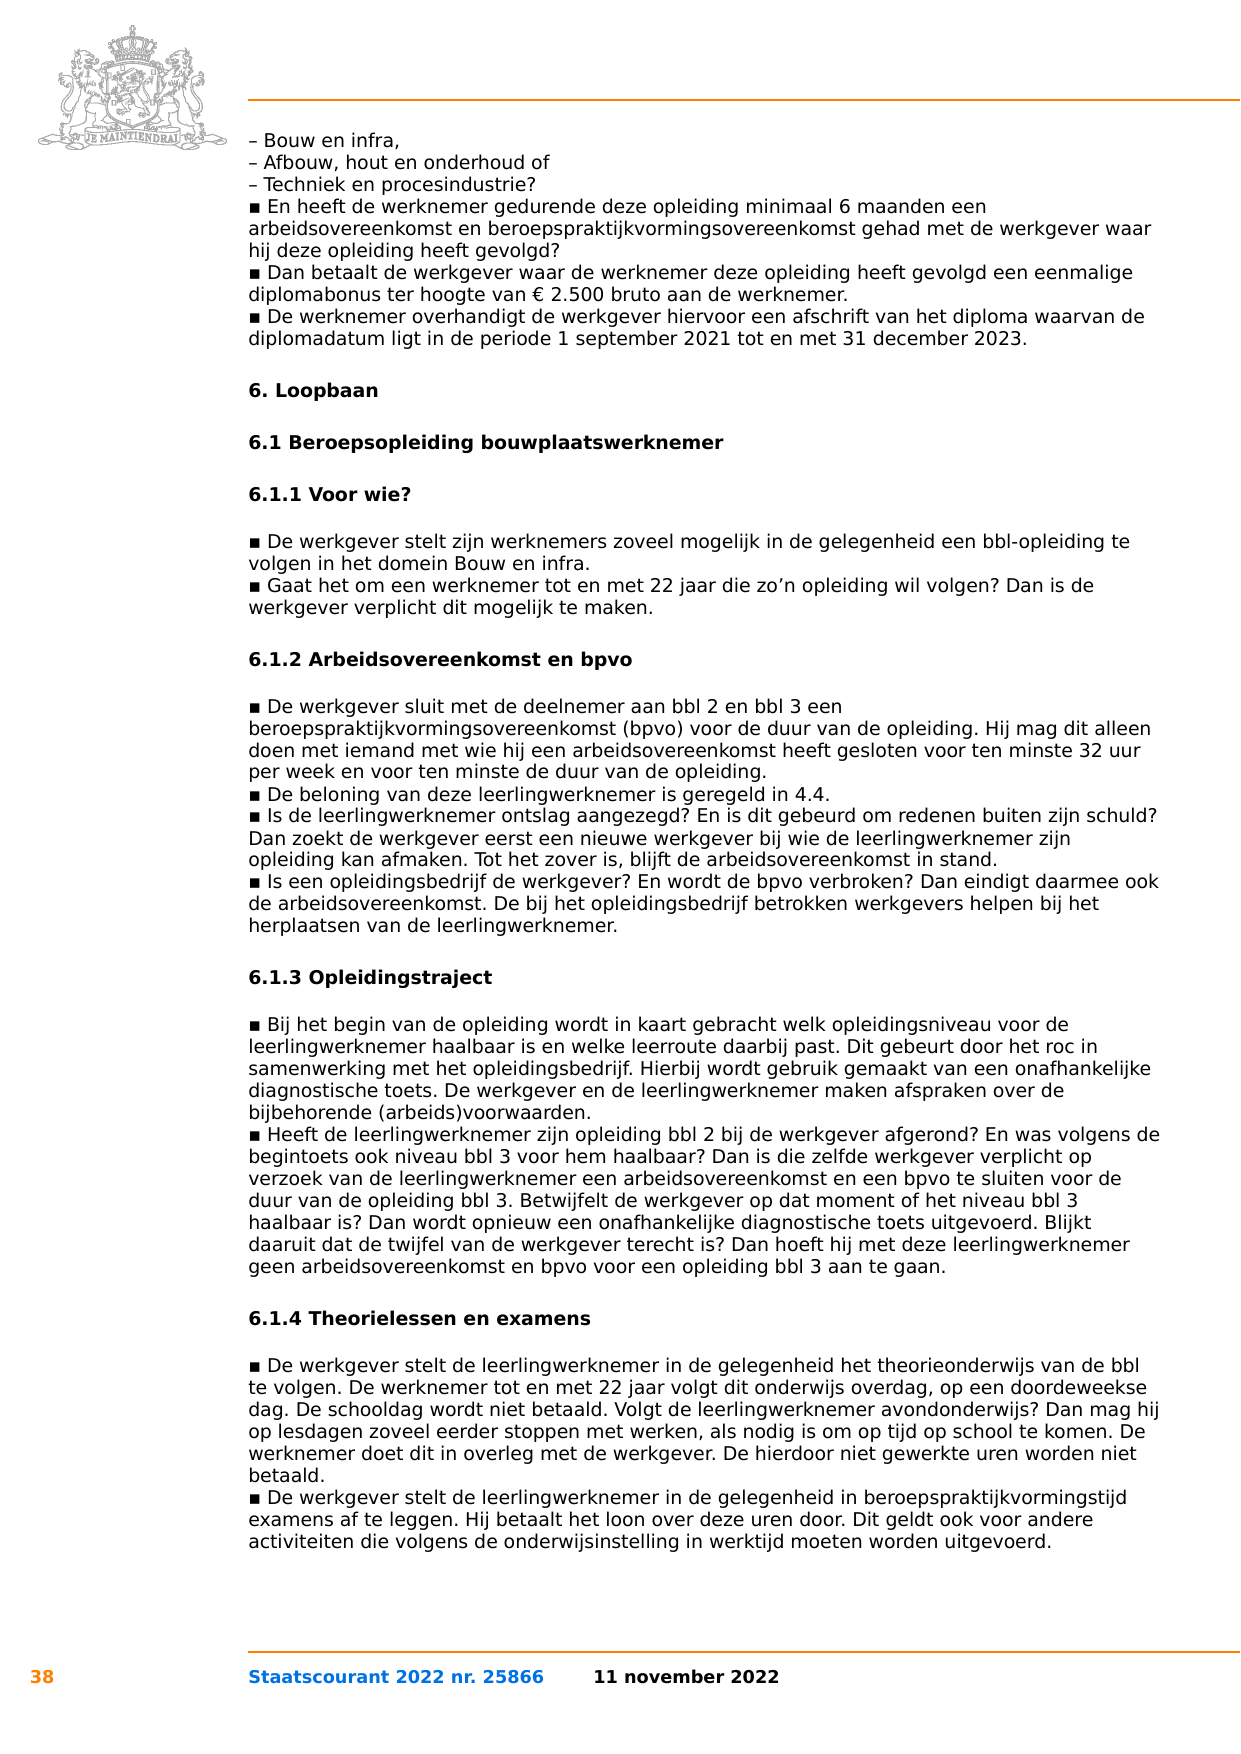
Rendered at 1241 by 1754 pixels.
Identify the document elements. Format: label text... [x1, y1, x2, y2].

text – Afbouw, hout en onderhoud of [248, 152, 1163, 174]
text ▪ Is een opleidingsbedrijf de werkgever? En wordt de bpvo verbroken? Dan eindigt daarmee ook de arbeidsovereenkomst. De bij het opleidingsbedrijf betrokken werkgevers helpen bij het herplaatsen van de leerlingwerknemer. [248, 871, 1163, 937]
text ▪ De werkgever stelt zijn werknemers zoveel mogelijk in de gelegenheid een bbl-opleiding te volgen in het domein Bouw en infra. [248, 531, 1163, 574]
text ▪ Gaat het om een werknemer tot en met 22 jaar die zo’n opleiding wil volgen? Dan is de werkgever verplicht dit mogelijk te maken. [248, 574, 1163, 618]
subtitle 6. Loopbaan [248, 380, 1163, 402]
text ▪ Dan betaalt de werkgever waar de werknemer deze opleiding heeft gevolgd een eenmalige diplomabonus ter hoogte van € 2.500 bruto aan de werknemer. [248, 262, 1163, 306]
text ▪ Bij het begin van de opleiding wordt in kaart gebracht welk opleidingsniveau voor de leerlingwerknemer haalbaar is en welke leerroute daarbij past. Dit gebeurt door het roc in samenwerking met het opleidingsbedrijf. Hierbij wordt gebruik gemaakt van een onafhankelijke diagnostische toets. De werkgever en de leerlingwerknemer maken afspraken over de bijbehorende (arbeids)voorwaarden. [248, 1014, 1163, 1124]
subtitle 6.1.1 Voor wie? [248, 484, 1163, 506]
text ▪ De werkgever stelt de leerlingwerknemer in de gelegenheid het theorieonderwijs van de bbl te volgen. De werknemer tot en met 22 jaar volgt dit onderwijs overdag, op een doordeweekse dag. De schooldag wordt niet betaald. Volgt de leerlingwerknemer avondonderwijs? Dan mag hij op lesdagen zoveel eerder stoppen met werken, als nodig is om op tijd op school te komen. De werknemer doet dit in overleg met de werkgever. De hierdoor niet gewerkte uren worden niet betaald. [248, 1355, 1163, 1487]
text ▪ De werkgever sluit met de deelnemer aan bbl 2 en bbl 3 een beroepspraktijkvormingsovereenkomst (bpvo) voor de duur van de opleiding. Hij mag dit alleen doen met iemand met wie hij een arbeidsovereenkomst heeft gesloten voor ten minste 32 uur per week en voor ten minste de duur van de opleiding. [248, 696, 1163, 783]
subtitle 6.1 Beroepsopleiding bouwplaatswerknemer [248, 432, 1163, 454]
subtitle 6.1.2 Arbeidsovereenkomst en bpvo [248, 648, 1163, 671]
subtitle 6.1.3 Opleidingstraject [248, 967, 1163, 989]
text – Techniek en procesindustrie? [248, 174, 1163, 196]
text ▪ De werkgever stelt de leerlingwerknemer in de gelegenheid in beroepspraktijkvormingstijd examens af te leggen. Hij betaalt het loon over deze uren door. Dit geldt ook voor andere activiteiten die volgens de onderwijsinstelling in werktijd moeten worden uitgevoerd. [248, 1487, 1163, 1553]
text – Bouw en infra, [248, 130, 1163, 152]
text ▪ De werknemer overhandigt de werkgever hiervoor een afschrift van het diploma waarvan de diplomadatum ligt in de periode 1 september 2021 tot en met 31 december 2023. [248, 306, 1163, 350]
text ▪ En heeft de werknemer gedurende deze opleiding minimaal 6 maanden een arbeidsovereenkomst en beroepspraktijkvormingsovereenkomst gehad met de werkgever waar hij deze opleiding heeft gevolgd? [248, 196, 1163, 262]
picture [38, 25, 227, 150]
subtitle 6.1.4 Theorielessen en examens [248, 1308, 1163, 1330]
text ▪ Is de leerlingwerknemer ontslag aangezegd? En is dit gebeurd om redenen buiten zijn schuld? Dan zoekt de werkgever eerst een nieuwe werkgever bij wie de leerlingwerknemer zijn opleiding kan afmaken. Tot het zover is, blijft de arbeidsovereenkomst in stand. [248, 805, 1163, 871]
text ▪ De beloning van deze leerlingwerknemer is geregeld in 4.4. [248, 783, 1163, 805]
text ▪ Heeft de leerlingwerknemer zijn opleiding bbl 2 bij de werkgever afgerond? En was volgens de begintoets ook niveau bbl 3 voor hem haalbaar? Dan is die zelfde werkgever verplicht op verzoek van de leerlingwerknemer een arbeidsovereenkomst en een bpvo te sluiten voor de duur van de opleiding bbl 3. Betwijfelt de werkgever op dat moment of het niveau bbl 3 haalbaar is? Dan wordt opnieuw een onafhankelijke diagnostische toets uitgevoerd. Blijkt daaruit dat de twijfel van de werkgever terecht is? Dan hoeft hij met deze leerlingwerknemer geen arbeidsovereenkomst en bpvo voor een opleiding bbl 3 aan te gaan. [248, 1124, 1163, 1278]
